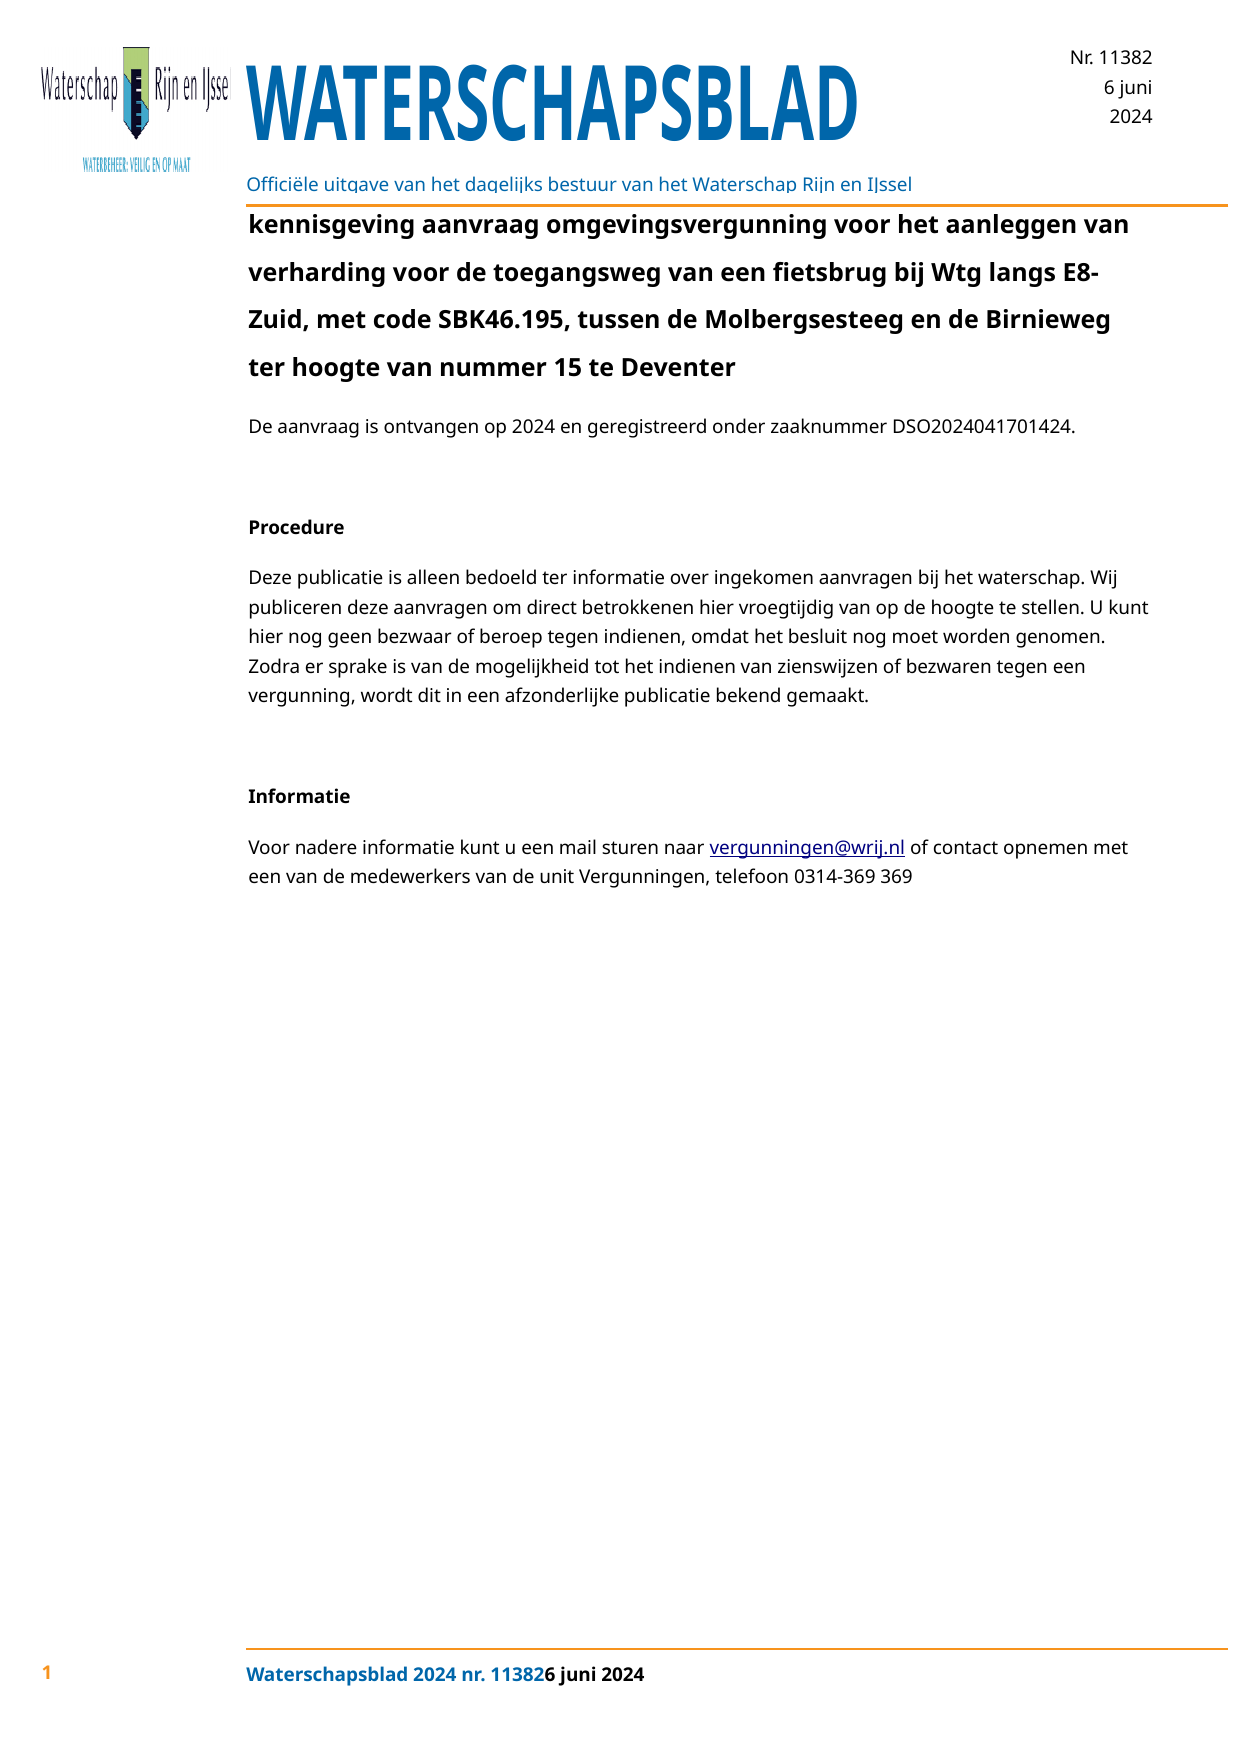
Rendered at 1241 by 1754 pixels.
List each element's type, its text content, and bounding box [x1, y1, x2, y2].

text Procedure [248, 514, 1152, 540]
picture [41, 47, 231, 172]
text Voor nadere informatie kunt u een mail sturen naar vergunningen@wrij.nl of contact opnemen met een van de medewerkers van de unit Vergunningen, telefoon 0314-369 369 [248, 834, 1152, 889]
text Informatie [248, 783, 1152, 809]
text De aanvraag is ontvangen op 2024 en geregistreerd onder zaaknummer DSO2024041701424. [248, 413, 1152, 439]
text kennisgeving aanvraag omgevingsvergunning voor het aanleggen van verharding voor de toegangsweg van een fietsbrug bij Wtg langs E8-Zuid, met code SBK46.195, tussen de Molbergsesteeg en de Birnieweg ter hoogte van nummer 15 te Deventer [248, 207, 1152, 384]
text Deze publicatie is alleen bedoeld ter informatie over ingekomen aanvragen bij het waterschap. Wij publiceren deze aanvragen om direct betrokkenen hier vroegtijdig van op de hoogte te stellen. U kunt hier nog geen bezwaar of beroep tegen indienen, omdat het besluit nog moet worden genomen. Zodra er sprake is van de mogelijkheid tot het indienen van zienswijzen of bezwaren tegen een vergunning, wordt dit in een afzonderlijke publicatie bekend gemaakt. [248, 564, 1152, 708]
